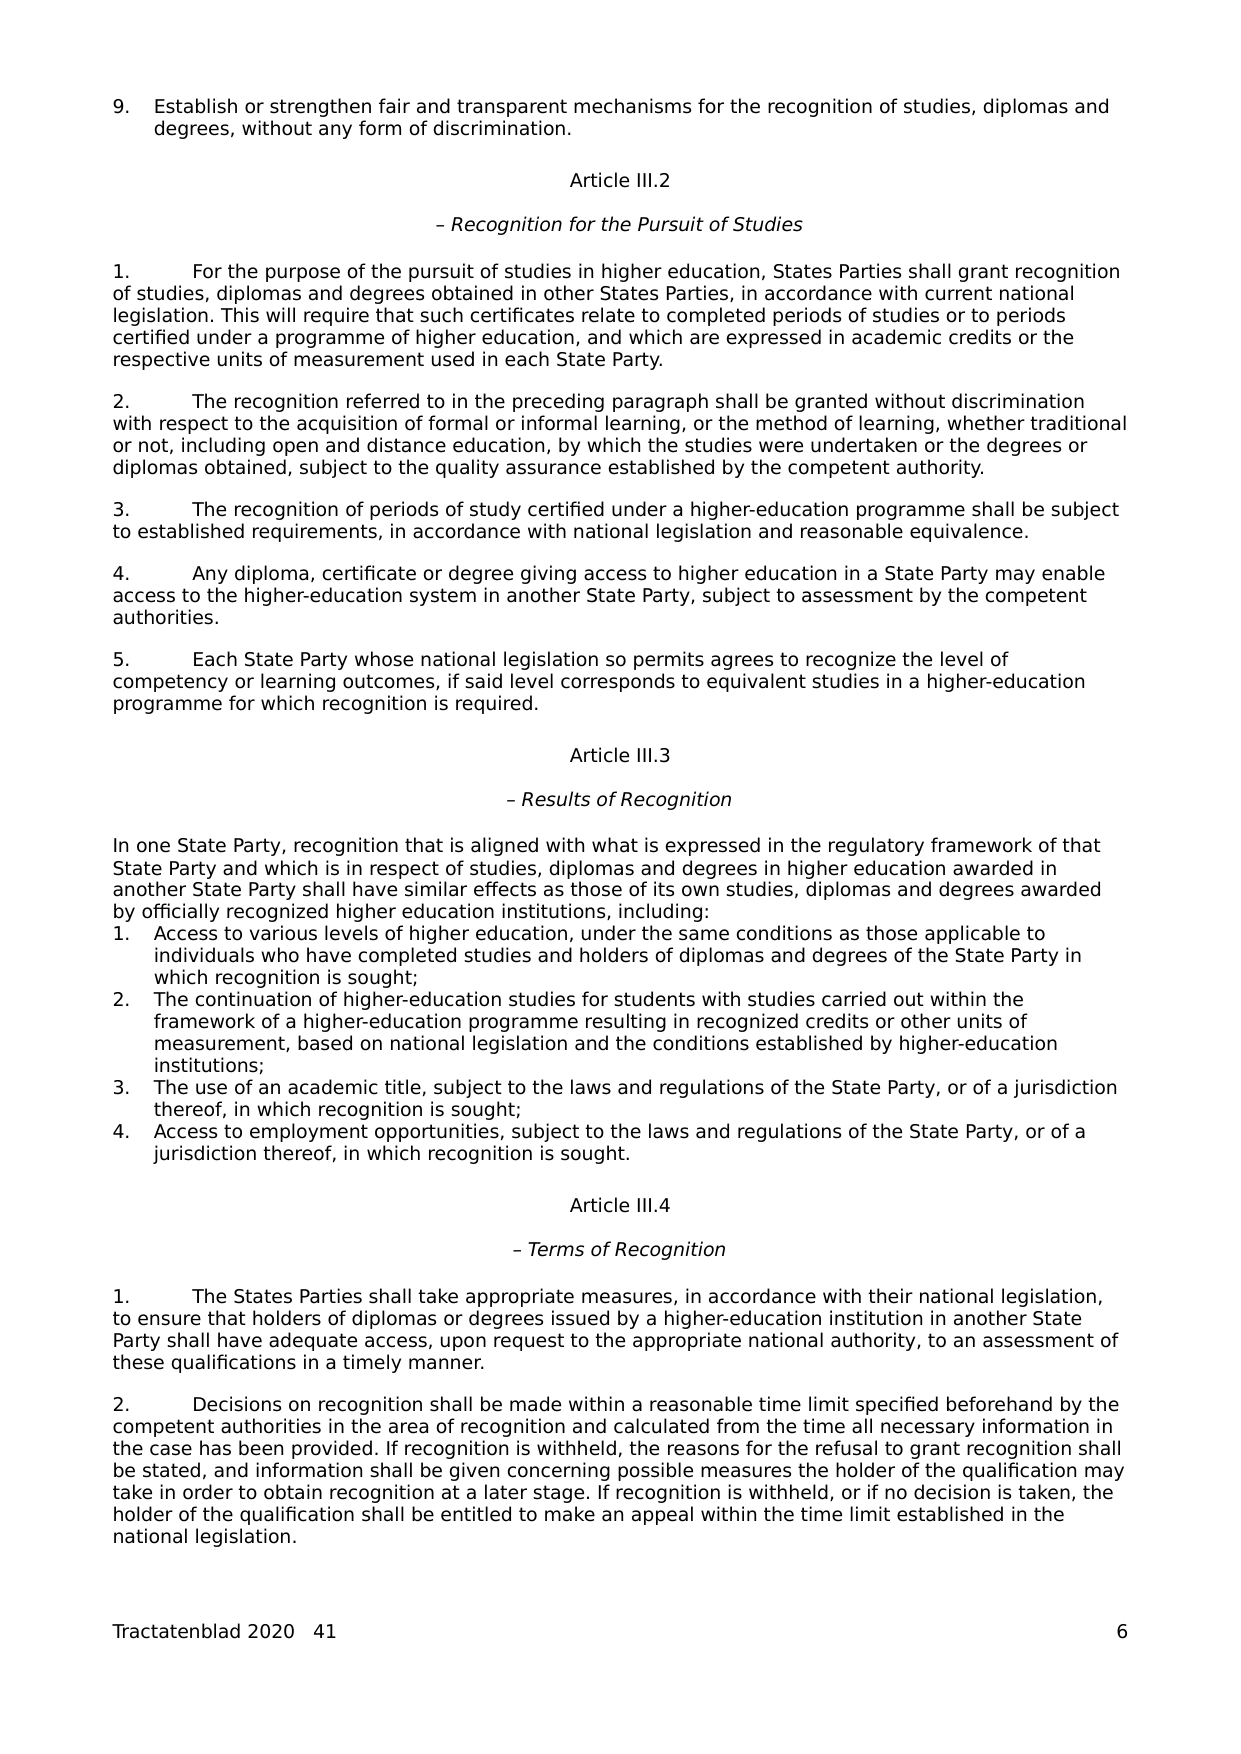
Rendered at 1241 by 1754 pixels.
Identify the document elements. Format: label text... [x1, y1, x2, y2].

text 5. Each State Party whose national legislation so permits agrees to recognize the level of competency or learning outcomes, if said level corresponds to equivalent studies in a higher-education programme for which recognition is required. [112, 648, 1128, 714]
text 1. The States Parties shall take appropriate measures, in accordance with their national legislation, to ensure that holders of diplomas or degrees issued by a higher-education institution in another State Party shall have adequate access, upon request to the appropriate national authority, to an assessment of these qualifications in a timely manner. [112, 1286, 1128, 1374]
text 4. Access to employment opportunities, subject to the laws and regulations of the State Party, or of a jurisdiction thereof, in which recognition is sought. [112, 1121, 1128, 1165]
text 1. For the purpose of the pursuit of studies in higher education, States Parties shall grant recognition of studies, diplomas and degrees obtained in other States Parties, in accordance with current national legislation. This will require that such certificates relate to completed periods of studies or to periods certified under a programme of higher education, and which are expressed in academic credits or the respective units of measurement used in each State Party. [112, 261, 1128, 371]
text 2. Decisions on recognition shall be made within a reasonable time limit specified beforehand by the competent authorities in the area of recognition and calculated from the time all necessary information in the case has been provided. If recognition is withheld, the reasons for the refusal to grant recognition shall be stated, and information shall be given concerning possible measures the holder of the qualification may take in order to obtain recognition at a later stage. If recognition is withheld, or if no decision is taken, the holder of the qualification shall be entitled to make an appeal within the time limit established in the national legislation. [112, 1394, 1128, 1548]
text 9. Establish or strengthen fair and transparent mechanisms for the recognition of studies, diplomas and degrees, without any form of discrimination. [112, 96, 1128, 140]
text In one State Party, recognition that is aligned with what is expressed in the regulatory framework of that State Party and which is in respect of studies, diplomas and degrees in higher education awarded in another State Party shall have similar effects as those of its own studies, diplomas and degrees awarded by officially recognized higher education institutions, including: [112, 835, 1128, 923]
text 1. Access to various levels of higher education, under the same conditions as those applicable to individuals who have completed studies and holders of diplomas and degrees of the State Party in which recognition is sought; [112, 923, 1128, 989]
text 2. The recognition referred to in the preceding paragraph shall be granted without discrimination with respect to the acquisition of formal or informal learning, or the method of learning, whether traditional or not, including open and distance education, by which the studies were undertaken or the degrees or diplomas obtained, subject to the quality assurance established by the competent authority. [112, 391, 1128, 479]
text 3. The use of an academic title, subject to the laws and regulations of the State Party, or of a jurisdiction thereof, in which recognition is sought; [112, 1077, 1128, 1121]
subtitle Article III.4 – Terms of Recognition [112, 1195, 1128, 1261]
subtitle Article III.3 – Results of Recognition [112, 744, 1128, 810]
subtitle Article III.2 – Recognition for the Pursuit of Studies [112, 170, 1128, 236]
text 4. Any diploma, certificate or degree giving access to higher education in a State Party may enable access to the higher-education system in another State Party, subject to assessment by the competent authorities. [112, 563, 1128, 628]
text 2. The continuation of higher-education studies for students with studies carried out within the framework of a higher-education programme resulting in recognized credits or other units of measurement, based on national legislation and the conditions established by higher-education institutions; [112, 989, 1128, 1077]
text 3. The recognition of periods of study certified under a higher-education programme shall be subject to established requirements, in accordance with national legislation and reasonable equivalence. [112, 499, 1128, 543]
